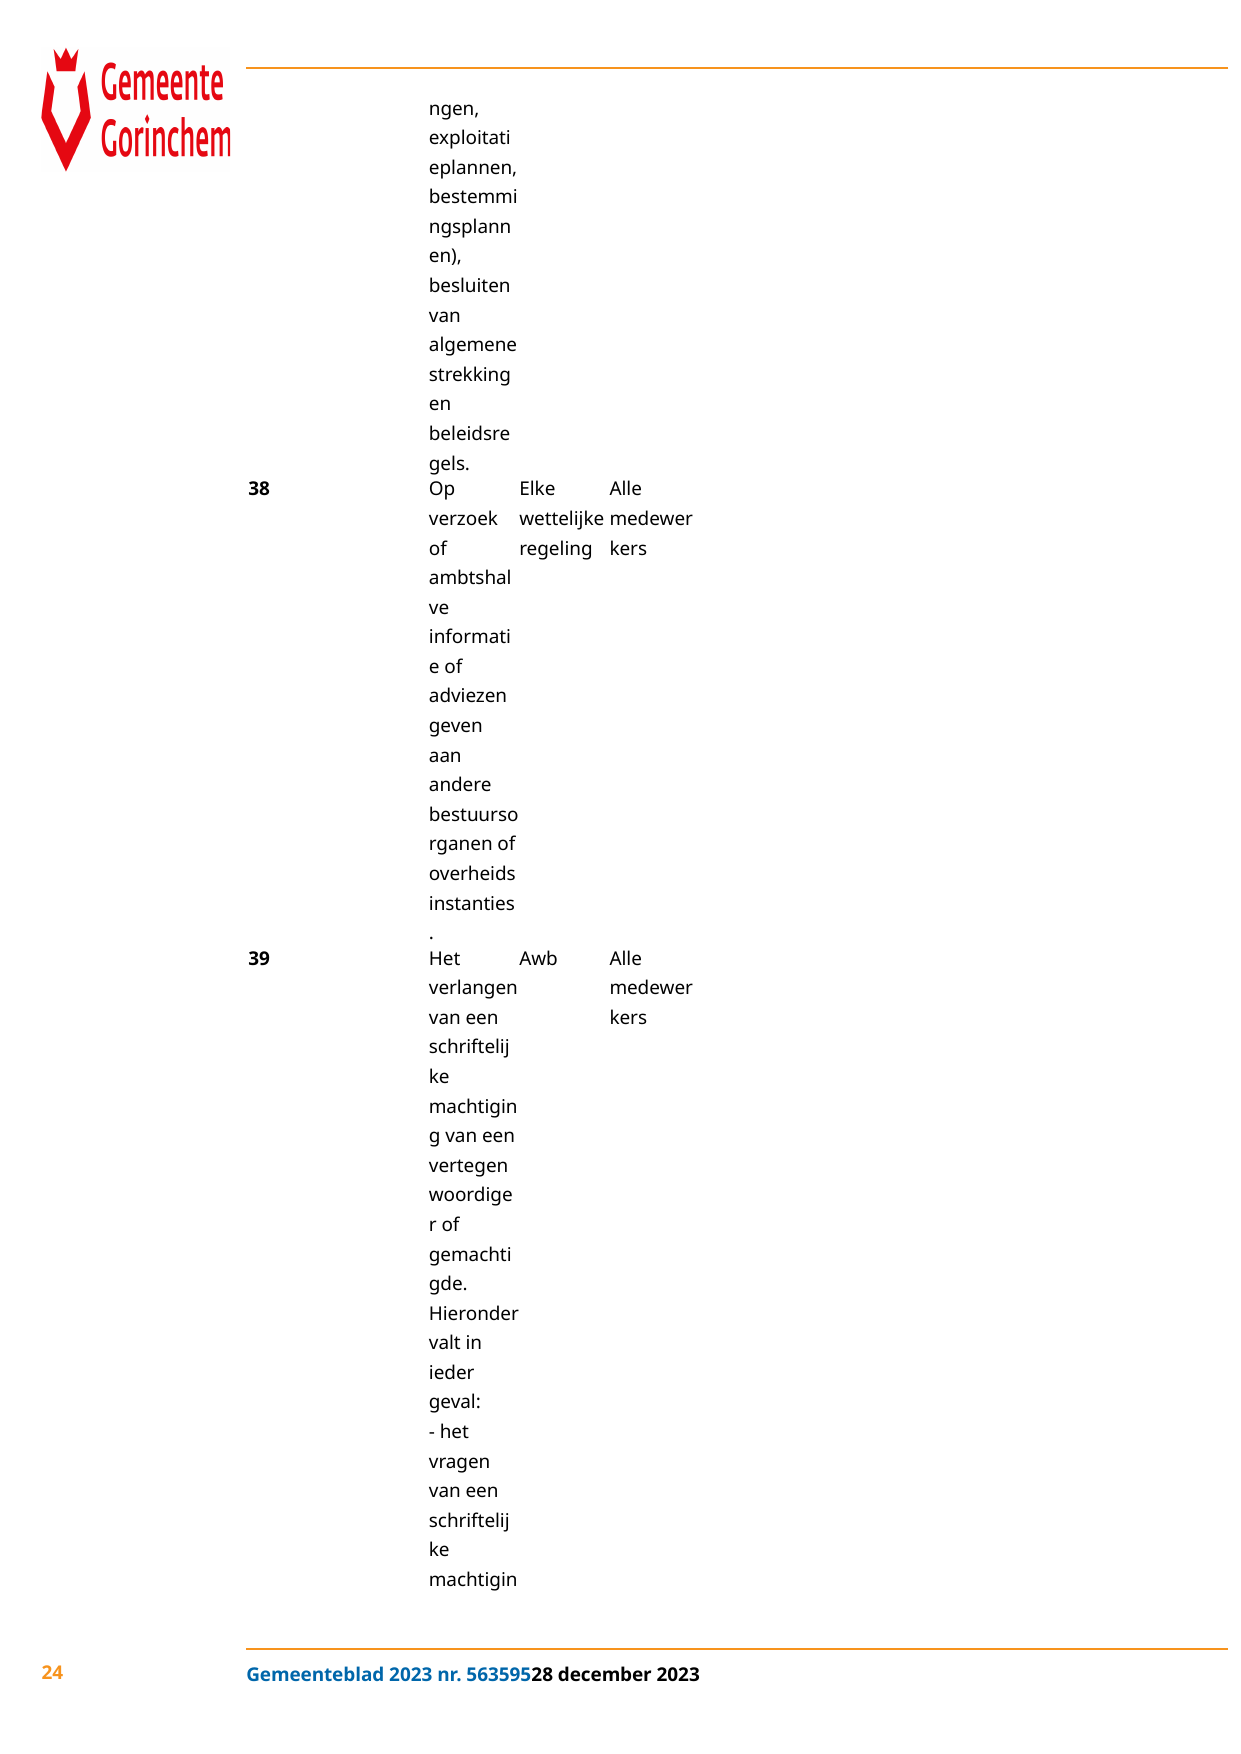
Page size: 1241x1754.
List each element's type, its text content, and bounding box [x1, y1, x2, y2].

table_cell [971, 476, 1061, 945]
table_cell [881, 476, 971, 945]
picture [41, 47, 231, 172]
table_cell Op verzoek of ambtshalve informatie of adviezen geven aan andere bestuursorganen of overheidsinstanties. [429, 476, 519, 945]
table_cell [700, 95, 790, 476]
table_cell [1061, 476, 1152, 945]
table_cell [790, 945, 881, 1592]
table_cell [609, 95, 700, 476]
table_cell [338, 945, 429, 1592]
table_cell [790, 476, 881, 945]
table_cell [790, 95, 881, 476]
table_cell [338, 476, 429, 945]
table_cell 39 [248, 945, 338, 1592]
table_cell [971, 95, 1061, 476]
table_cell ngen, exploitatieplannen, bestemmingsplannen), besluiten van algemene strekking en beleidsregels. [429, 95, 519, 476]
table_cell [338, 95, 429, 476]
table_cell [519, 95, 609, 476]
table_cell Alle medewerkers [609, 476, 700, 945]
table_cell Elke wettelijke regeling [519, 476, 609, 945]
table_cell [1061, 945, 1152, 1592]
table_cell [700, 945, 790, 1592]
table_cell Alle medewerkers [609, 945, 700, 1592]
table_cell [881, 95, 971, 476]
table_cell Awb [519, 945, 609, 1592]
table_cell [700, 476, 790, 945]
table_cell [248, 95, 338, 476]
table_cell 38 [248, 476, 338, 945]
table_cell [971, 945, 1061, 1592]
table_cell [881, 945, 971, 1592]
table_cell Het verlangen van een schriftelijke machtiging van een vertegenwoordiger of gemachtigde. Hieronder valt in ieder geval: - het vragen van een schriftelijke machtigin [429, 945, 519, 1592]
table_cell [1061, 95, 1152, 476]
